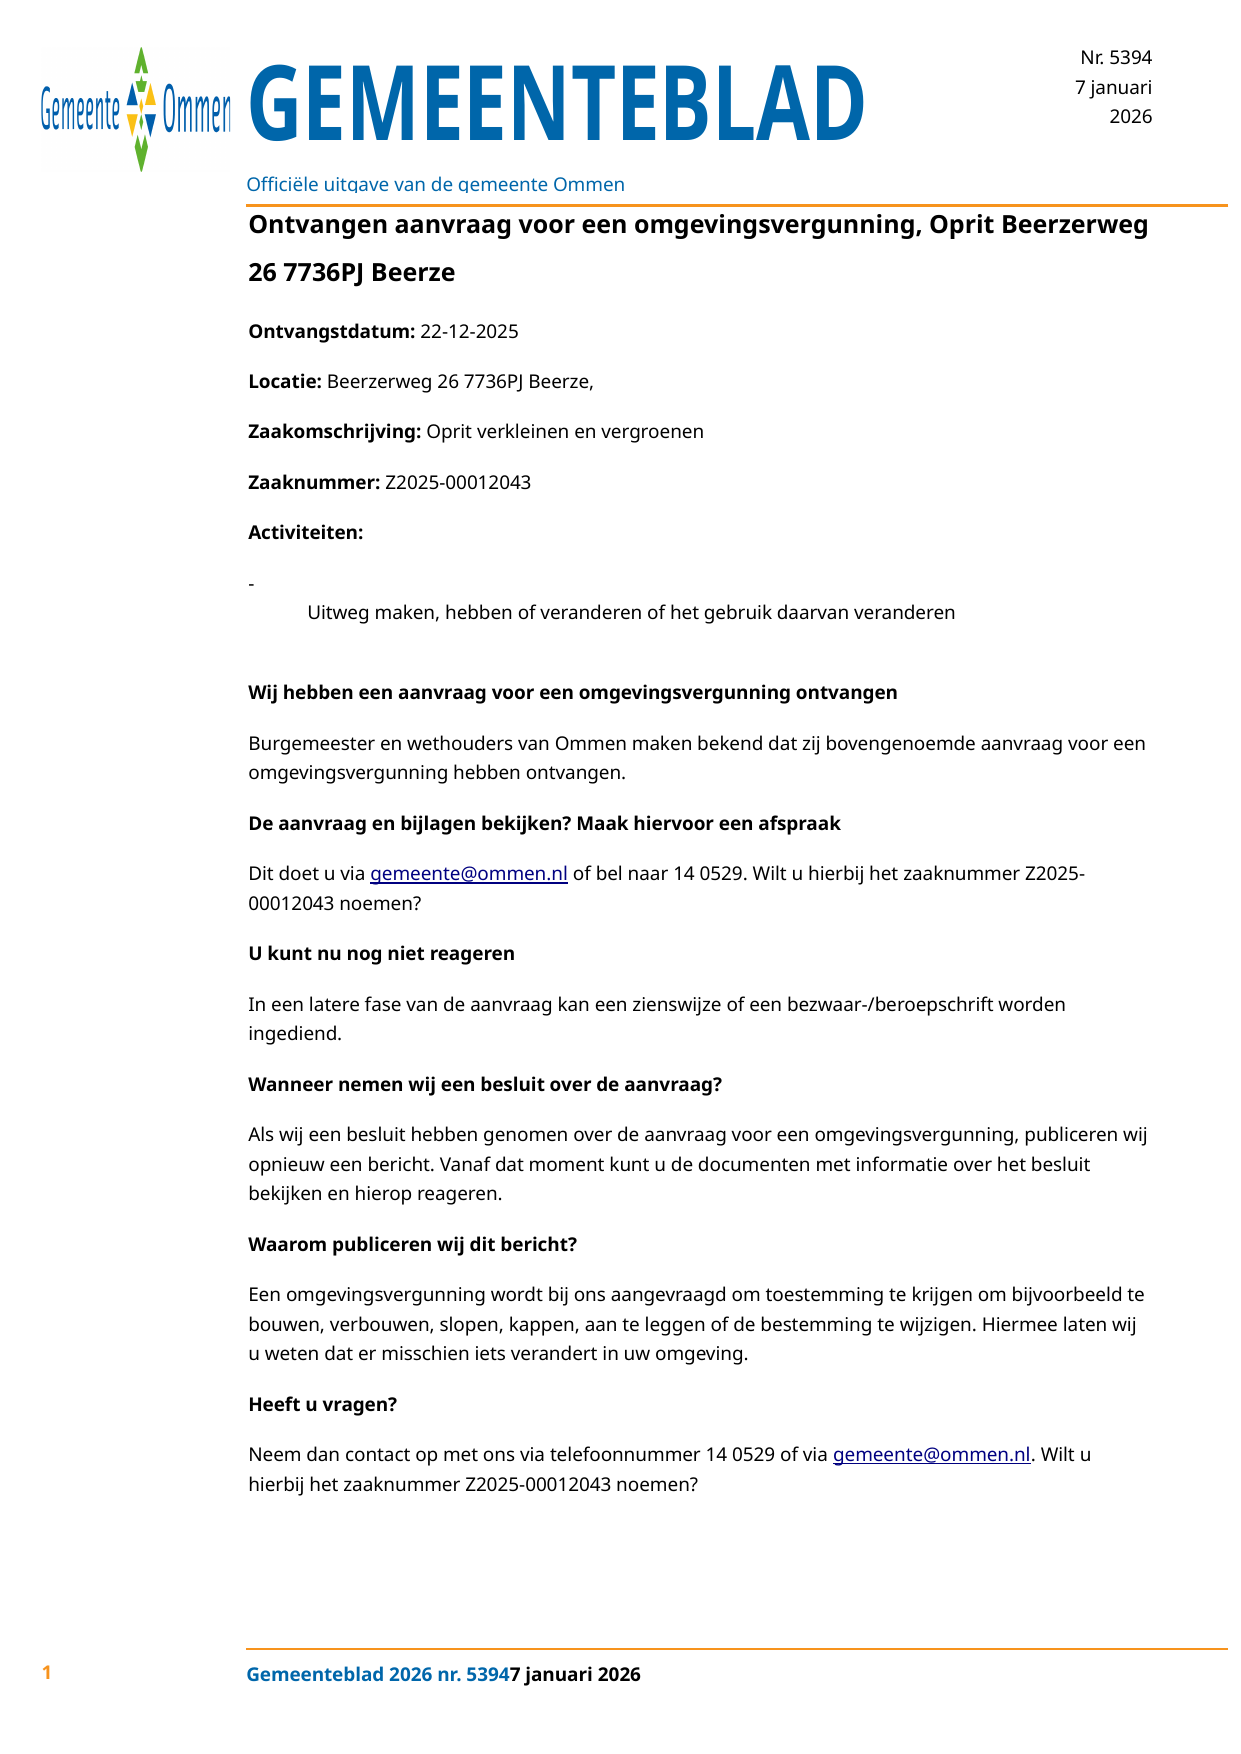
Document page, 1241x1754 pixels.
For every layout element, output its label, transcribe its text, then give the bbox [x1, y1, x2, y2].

text Ontvangstdatum: 22-12-2025 [248, 318, 1152, 344]
text Wanneer nemen wij een besluit over de aanvraag? [248, 1071, 1152, 1097]
text Ontvangen aanvraag voor een omgevingsvergunning, Oprit Beerzerweg 26 7736PJ Beerze [248, 207, 1152, 288]
list Uitweg maken, hebben of veranderen of het gebruik daarvan veranderen [248, 599, 1152, 625]
text Burgemeester en wethouders van Ommen maken bekend dat zij bovengenoemde aanvraag voor een omgevingsvergunning hebben ontvangen. [248, 730, 1152, 785]
text Als wij een besluit hebben genomen over de aanvraag voor een omgevingsvergunning, publiceren wij opnieuw een bericht. Vanaf dat moment kunt u de documenten met informatie over het besluit bekijken en hierop reageren. [248, 1121, 1152, 1206]
text Zaaknummer: Z2025-00012043 [248, 469, 1152, 495]
text Locatie: Beerzerweg 26 7736PJ Beerze, [248, 368, 1152, 394]
text Waarom publiceren wij dit bericht? [248, 1231, 1152, 1257]
text Wij hebben een aanvraag voor een omgevingsvergunning ontvangen [248, 679, 1152, 705]
picture [41, 47, 231, 172]
text Zaakomschrijving: Oprit verkleinen en vergroenen [248, 419, 1152, 444]
text De aanvraag en bijlagen bekijken? Maak hiervoor een afspraak [248, 810, 1152, 836]
text Heeft u vragen? [248, 1391, 1152, 1417]
text Neem dan contact op met ons via telefoonnummer 14 0529 of via gemeente@ommen.nl. Wilt u hierbij het zaaknummer Z2025-00012043 noemen? [248, 1441, 1152, 1497]
text In een latere fase van de aanvraag kan een zienswijze of een bezwaar-/beroepschrift worden ingediend. [248, 991, 1152, 1046]
text U kunt nu nog niet reageren [248, 940, 1152, 966]
text Activiteiten: [248, 519, 1152, 545]
text Dit doet u via gemeente@ommen.nl of bel naar 14 0529. Wilt u hierbij het zaaknummer Z2025-00012043 noemen? [248, 860, 1152, 916]
text Een omgevingsvergunning wordt bij ons aangevraagd om toestemming te krijgen om bijvoorbeeld te bouwen, verbouwen, slopen, kappen, aan te leggen of de bestemming te wijzigen. Hiermee laten wij u weten dat er misschien iets verandert in uw omgeving. [248, 1281, 1152, 1366]
